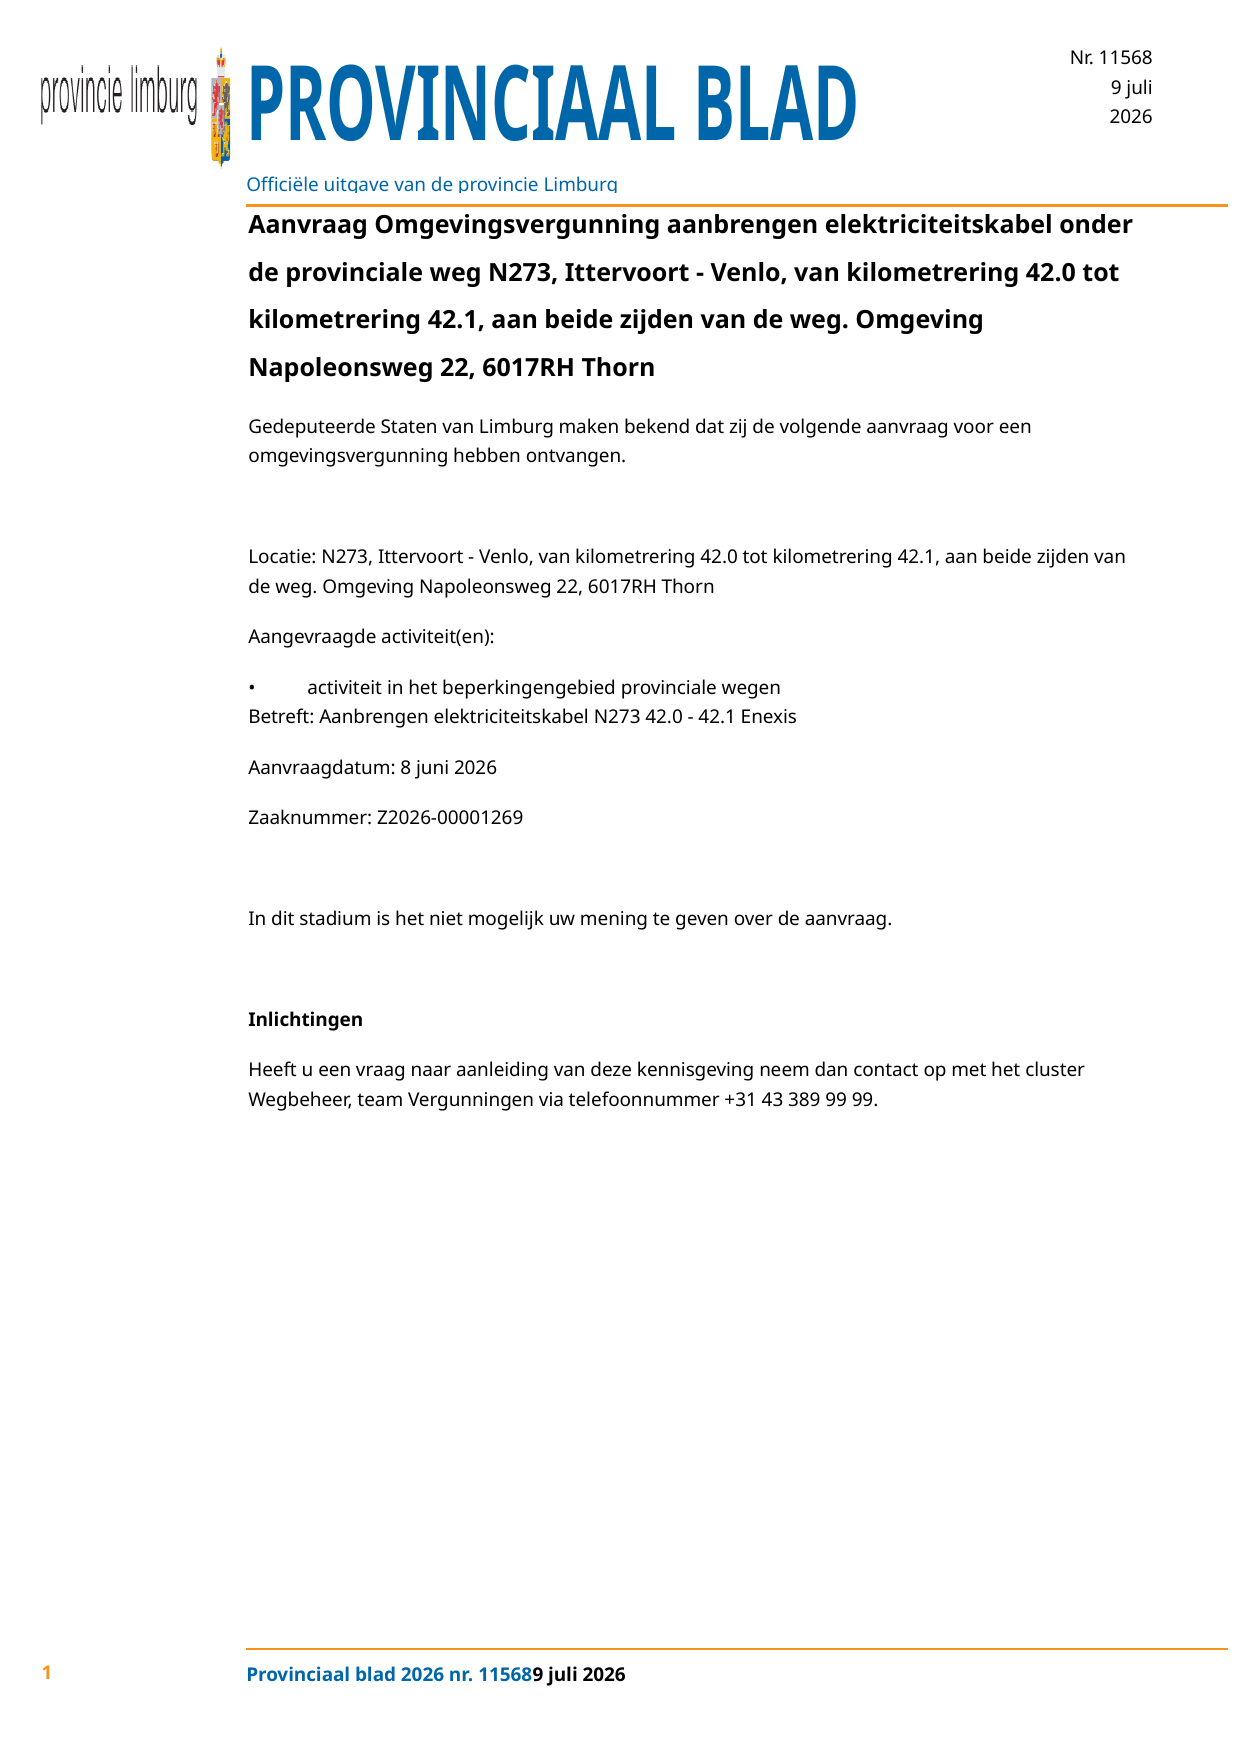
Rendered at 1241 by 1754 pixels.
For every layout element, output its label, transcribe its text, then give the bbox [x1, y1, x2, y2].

text Inlichtingen [248, 1006, 1152, 1032]
text In dit stadium is het niet mogelijk uw mening te geven over de aanvraag. [248, 905, 1152, 931]
text Betreft: Aanbrengen elektriciteitskabel N273 42.0 - 42.1 Enexis [248, 703, 1152, 729]
text Aangevraagde activiteit(en): [248, 623, 1152, 649]
text Locatie: N273, Ittervoort - Venlo, van kilometrering 42.0 tot kilometrering 42.1, aan beide zijden van de weg. Omgeving Napoleonsweg 22, 6017RH Thorn [248, 543, 1152, 599]
text Gedeputeerde Staten van Limburg maken bekend dat zij de volgende aanvraag voor een omgevingsvergunning hebben ontvangen. [248, 413, 1152, 468]
list activiteit in het beperkingengebied provinciale wegen [248, 674, 1152, 700]
text Heeft u een vraag naar aanleiding van deze kennisgeving neem dan contact op met het cluster Wegbeheer, team Vergunningen via telefoonnummer +31 43 389 99 99. [248, 1056, 1152, 1112]
text Zaaknummer: Z2026-00001269 [248, 804, 1152, 830]
text Aanvraag Omgevingsvergunning aanbrengen elektriciteitskabel onder de provinciale weg N273, Ittervoort - Venlo, van kilometrering 42.0 tot kilometrering 42.1, aan beide zijden van de weg. Omgeving Napoleonsweg 22, 6017RH Thorn [248, 207, 1152, 384]
picture [41, 47, 231, 172]
text Aanvraagdatum: 8 juni 2026 [248, 754, 1152, 780]
